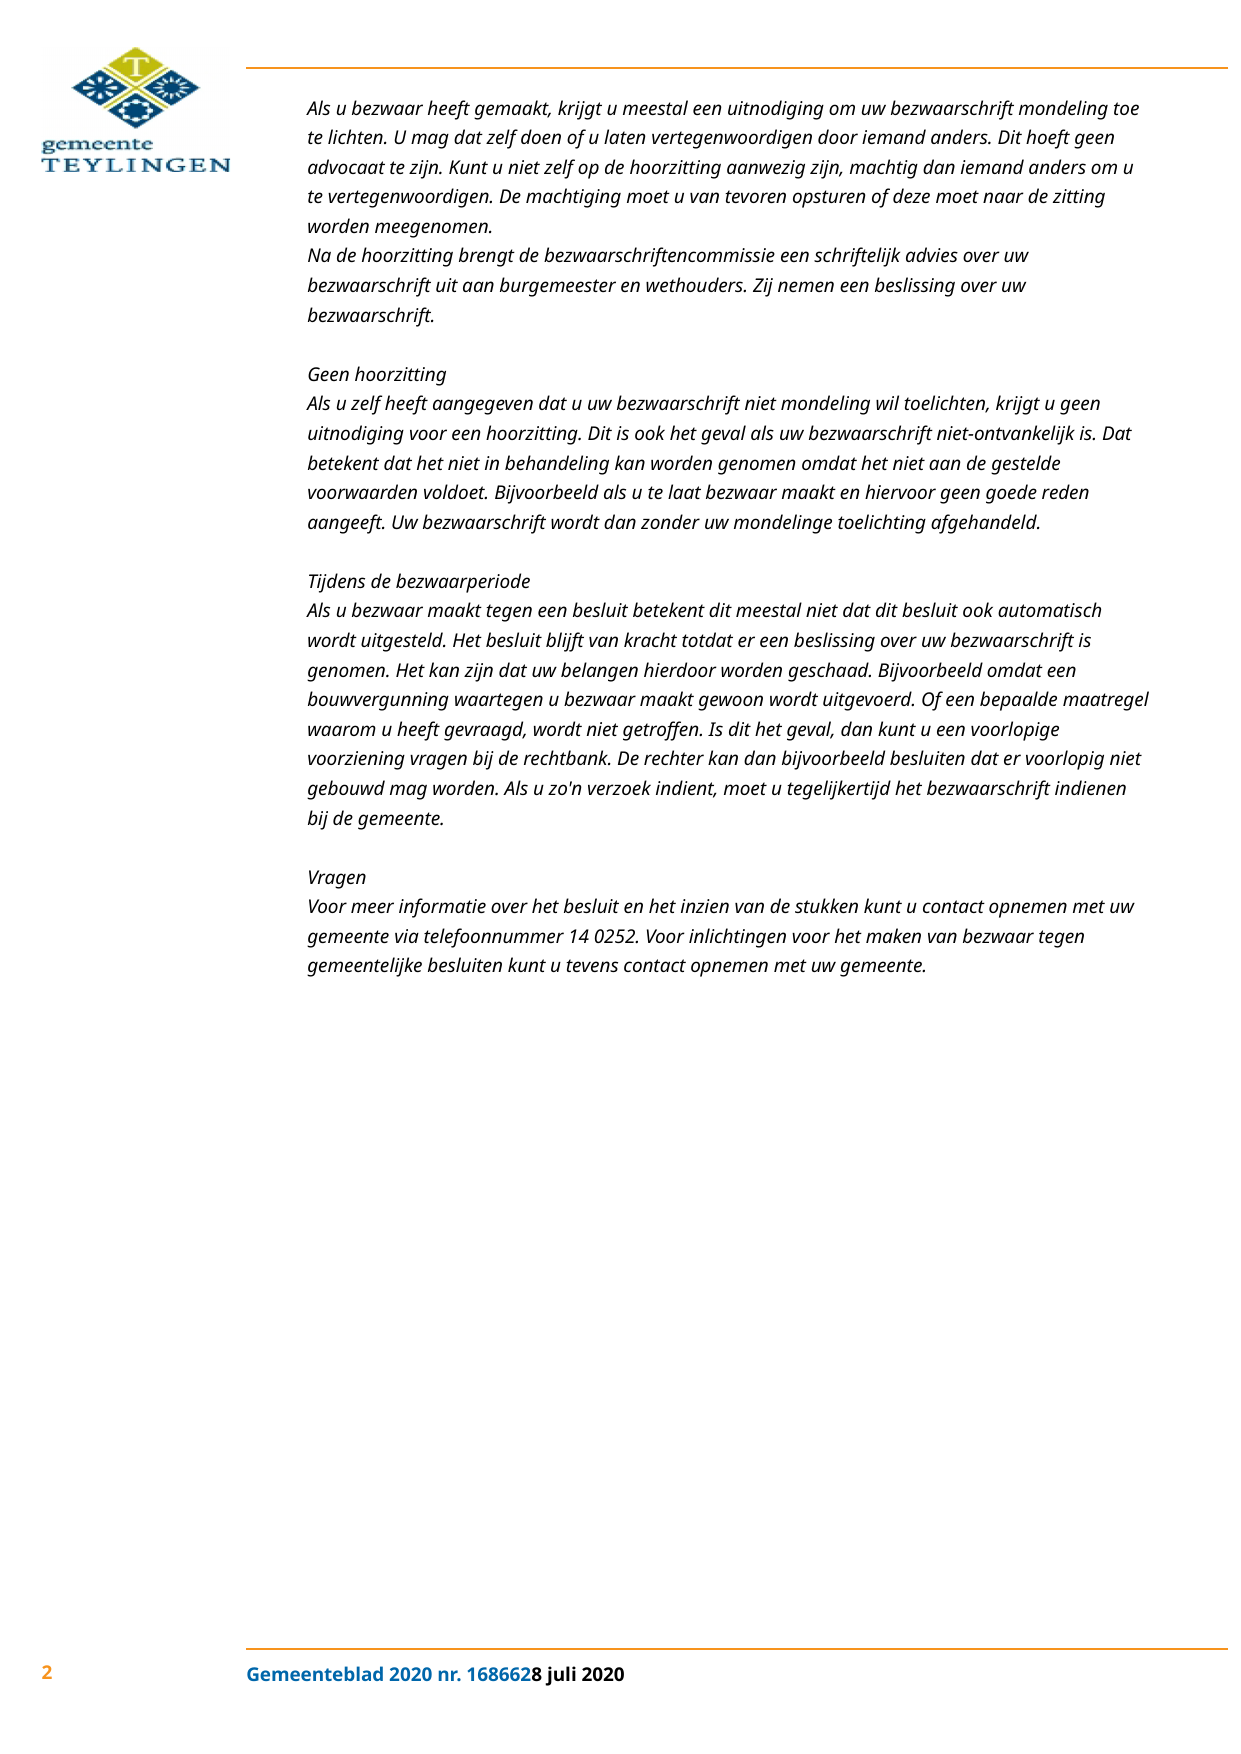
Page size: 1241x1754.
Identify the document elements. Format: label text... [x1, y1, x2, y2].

list Vragen [248, 864, 1152, 890]
list Als u bezwaar heeft gemaakt, krijgt u meestal een uitnodiging om uw bezwaarschrift mondeling toe te lichten. U mag dat zelf doen of u laten vertegenwoordigen door iemand anders. Dit hoeft geen advocaat te zijn. Kunt u niet zelf op de hoorzitting aanwezig zijn, machtig dan iemand anders om u te vertegenwoordigen. De machtiging moet u van tevoren opsturen of deze moet naar de zitting worden meegenomen. [248, 95, 1152, 239]
list Geen hoorzitting [248, 361, 1152, 387]
list Als u zelf heeft aangegeven dat u uw bezwaarschrift niet mondeling wil toelichten, krijgt u geen uitnodiging voor een hoorzitting. Dit is ook het geval als uw bezwaarschrift niet-ontvankelijk is. Dat betekent dat het niet in behandeling kan worden genomen omdat het niet aan de gestelde voorwaarden voldoet. Bijvoorbeeld als u te laat bezwaar maakt en hiervoor geen goede reden aangeeft. Uw bezwaarschrift wordt dan zonder uw mondelinge toelichting afgehandeld. [248, 391, 1152, 535]
picture [41, 47, 231, 172]
list Voor meer informatie over het besluit en het inzien van de stukken kunt u contact opnemen met uw gemeente via telefoonnummer 14 0252. Voor inlichtingen voor het maken van bezwaar tegen gemeentelijke besluiten kunt u tevens contact opnemen met uw gemeente. [248, 893, 1152, 978]
list Na de hoorzitting brengt de bezwaarschriftencommissie een schriftelijk advies over uw bezwaarschrift uit aan burgemeester en wethouders. Zij nemen een beslissing over uw bezwaarschrift. [248, 243, 1152, 328]
list Als u bezwaar maakt tegen een besluit betekent dit meestal niet dat dit besluit ook automatisch wordt uitgesteld. Het besluit blijft van kracht totdat er een beslissing over uw bezwaarschrift is genomen. Het kan zijn dat uw belangen hierdoor worden geschaad. Bijvoorbeeld omdat een bouwvergunning waartegen u bezwaar maakt gewoon wordt uitgevoerd. Of een bepaalde maatregel waarom u heeft gevraagd, wordt niet getroffen. Is dit het geval, dan kunt u een voorlopige voorziening vragen bij de rechtbank. De rechter kan dan bijvoorbeeld besluiten dat er voorlopig niet gebouwd mag worden. Als u zo'n verzoek indient, moet u tegelijkertijd het bezwaarschrift indienen bij de gemeente. [248, 598, 1152, 831]
list Tijdens de bezwaarperiode [248, 568, 1152, 594]
